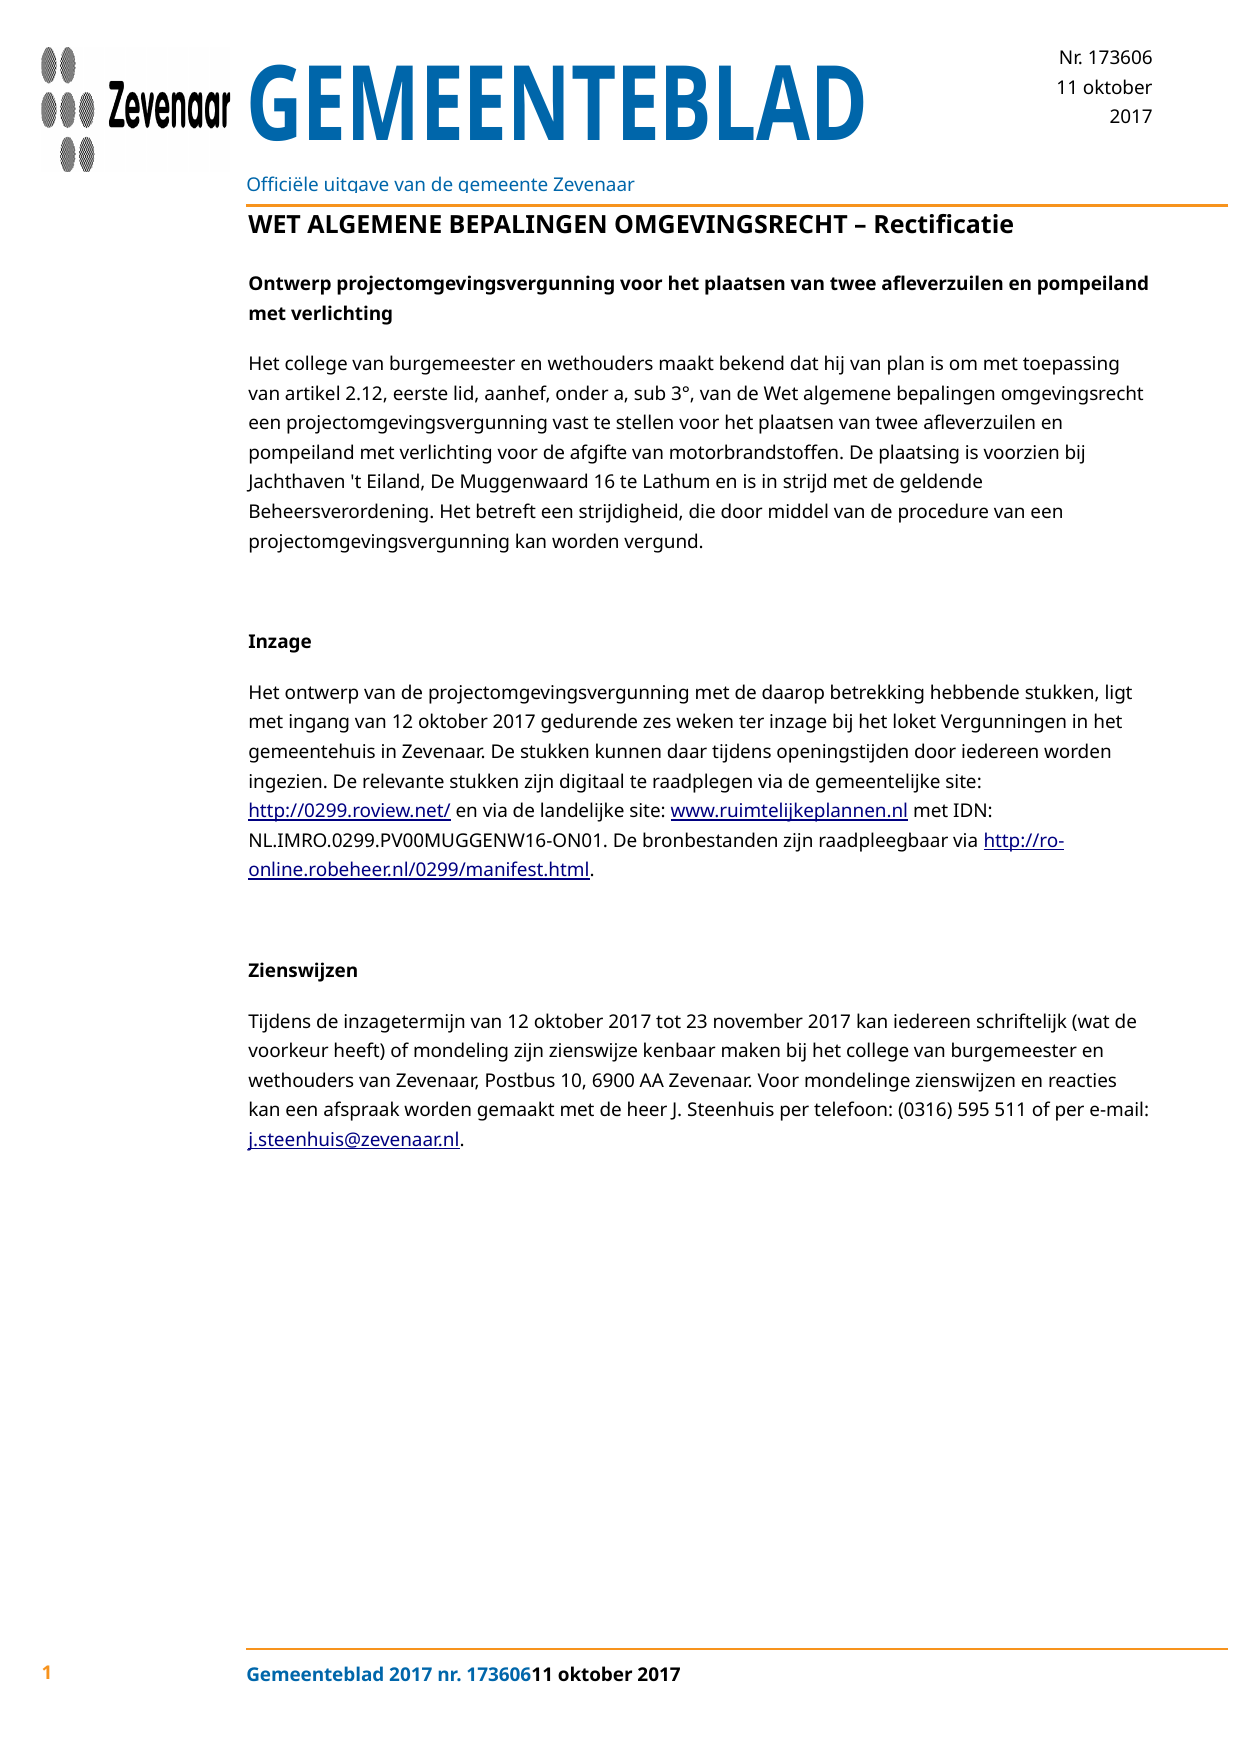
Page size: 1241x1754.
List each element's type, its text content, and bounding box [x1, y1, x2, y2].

text Ontwerp projectomgevingsvergunning voor het plaatsen van twee afleverzuilen en pompeiland met verlichting [248, 270, 1152, 326]
text Inzage [248, 629, 1152, 654]
picture [41, 47, 231, 172]
text Zienswijzen [248, 957, 1152, 983]
text Het ontwerp van de projectomgevingsvergunning met de daarop betrekking hebbende stukken, ligt met ingang van 12 oktober 2017 gedurende zes weken ter inzage bij het loket Vergunningen in het gemeentehuis in Zevenaar. De stukken kunnen daar tijdens openingstijden door iedereen worden ingezien. De relevante stukken zijn digitaal te raadplegen via de gemeentelijke site: http://0299.roview.net/ en via de landelijke site: www.ruimtelijkeplannen.nl met IDN: NL.IMRO.0299.PV00MUGGENW16-ON01. De bronbestanden zijn raadpleegbaar via http://ro-online.robeheer.nl/0299/manifest.html. [248, 679, 1152, 882]
text WET ALGEMENE BEPALINGEN OMGEVINGSRECHT – Rectificatie [248, 207, 1152, 241]
text Het college van burgemeester en wethouders maakt bekend dat hij van plan is om met toepassing van artikel 2.12, eerste lid, aanhef, onder a, sub 3°, van de Wet algemene bepalingen omgevingsrecht een projectomgevingsvergunning vast te stellen voor het plaatsen van twee afleverzuilen en pompeiland met verlichting voor de afgifte van motorbrandstoffen. De plaatsing is voorzien bij Jachthaven 't Eiland, De Muggenwaard 16 te Lathum en is in strijd met de geldende Beheersverordening. Het betreft een strijdigheid, die door middel van de procedure van een projectomgevingsvergunning kan worden vergund. [248, 350, 1152, 553]
text Tijdens de inzagetermijn van 12 oktober 2017 tot 23 november 2017 kan iedereen schriftelijk (wat de voorkeur heeft) of mondeling zijn zienswijze kenbaar maken bij het college van burgemeester en wethouders van Zevenaar, Postbus 10, 6900 AA Zevenaar. Voor mondelinge zienswijzen en reacties kan een afspraak worden gemaakt met de heer J. Steenhuis per telefoon: (0316) 595 511 of per e-mail: j.steenhuis@zevenaar.nl. [248, 1008, 1152, 1152]
